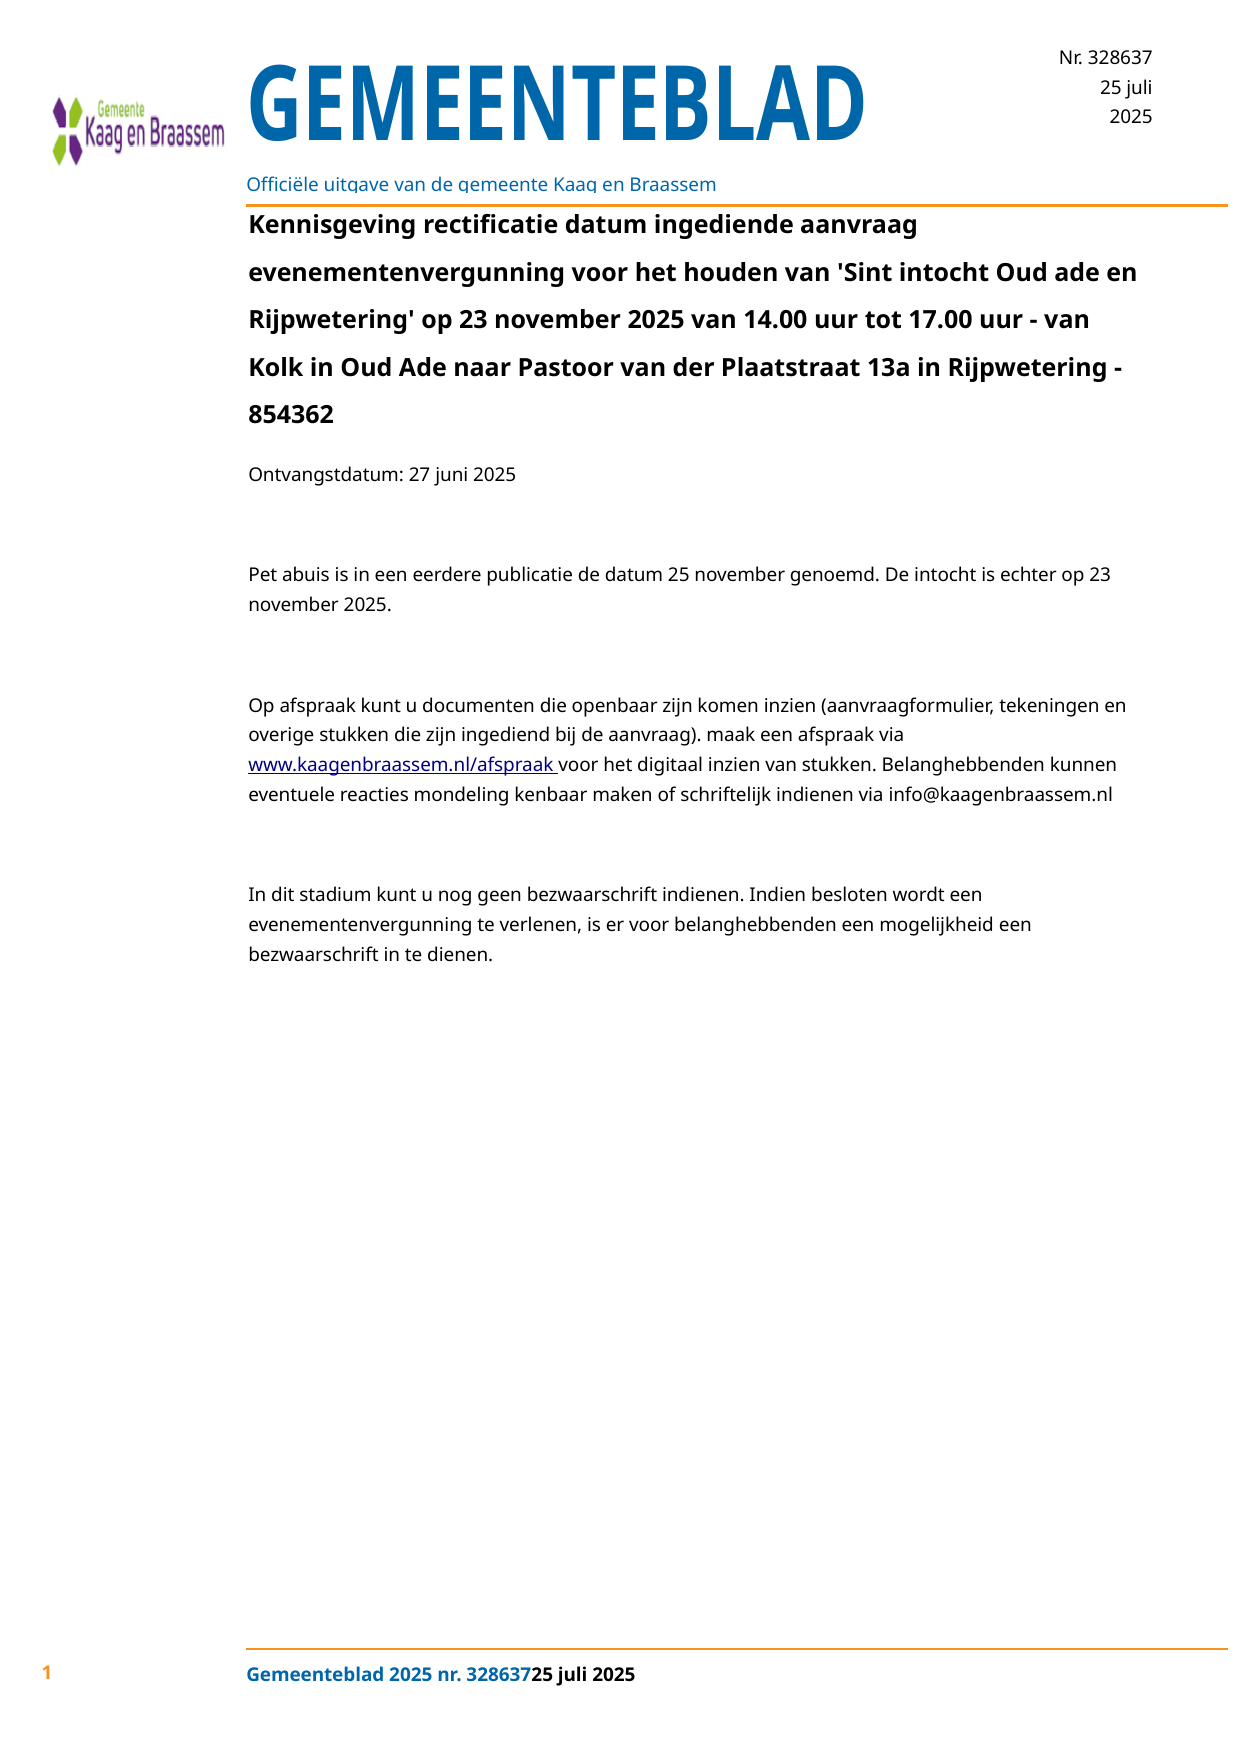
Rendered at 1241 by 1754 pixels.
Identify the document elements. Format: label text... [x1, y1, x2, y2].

text Ontvangstdatum: 27 juni 2025 [248, 461, 1152, 486]
text In dit stadium kunt u nog geen bezwaarschrift indienen. Indien besloten wordt een evenementenvergunning te verlenen, is er voor belanghebbenden een mogelijkheid een bezwaarschrift in te dienen. [248, 882, 1152, 966]
picture [41, 47, 231, 172]
text Pet abuis is in een eerdere publicatie de datum 25 november genoemd. De intocht is echter op 23 november 2025. [248, 562, 1152, 617]
text Kennisgeving rectificatie datum ingediende aanvraag evenementenvergunning voor het houden van 'Sint intocht Oud ade en Rijpwetering' op 23 november 2025 van 14.00 uur tot 17.00 uur - van Kolk in Oud Ade naar Pastoor van der Plaatstraat 13a in Rijpwetering - 854362 [248, 207, 1152, 431]
text Op afspraak kunt u documenten die openbaar zijn komen inzien (aanvraagformulier, tekeningen en overige stukken die zijn ingediend bij de aanvraag). maak een afspraak via www.kaagenbraassem.nl/afspraak voor het digitaal inzien van stukken. Belanghebbenden kunnen eventuele reacties mondeling kenbaar maken of schriftelijk indienen via info@kaagenbraassem.nl [248, 692, 1152, 806]
